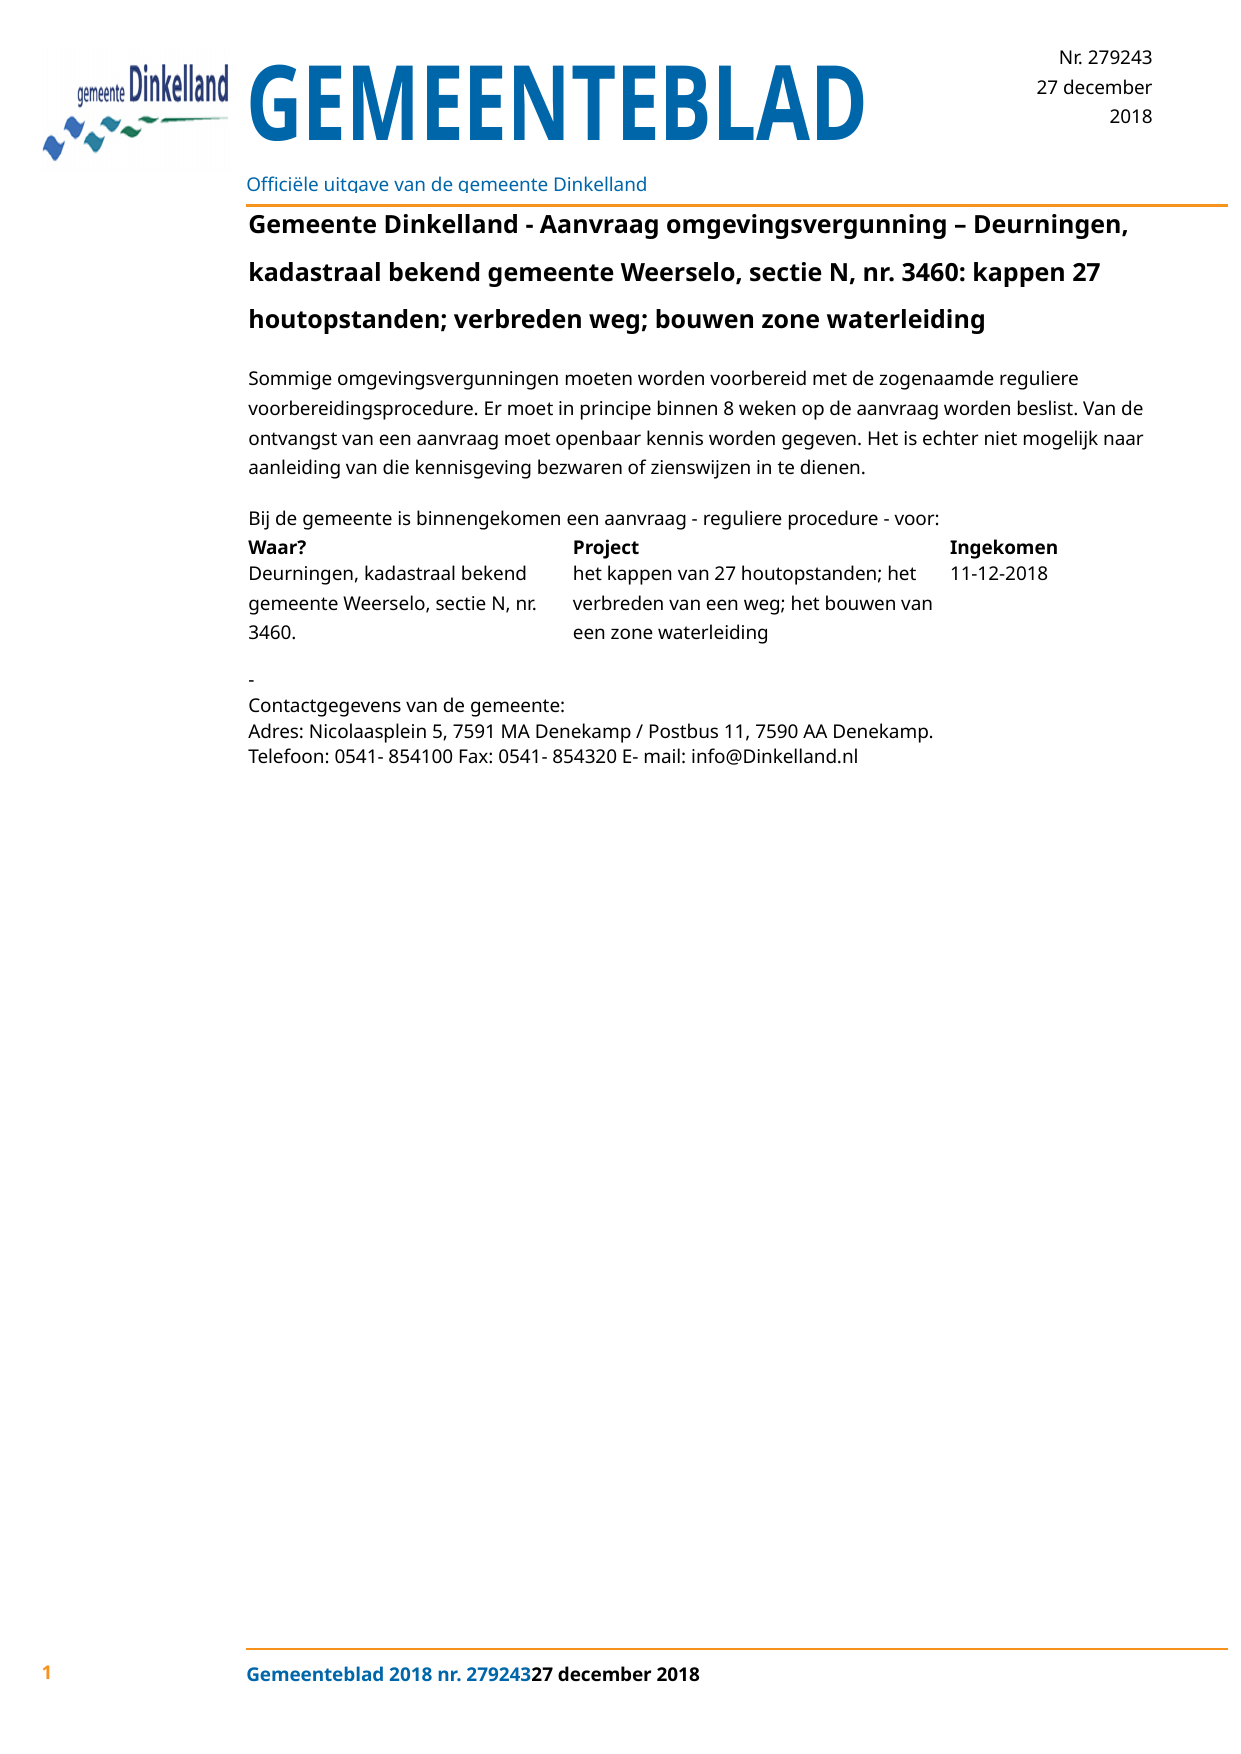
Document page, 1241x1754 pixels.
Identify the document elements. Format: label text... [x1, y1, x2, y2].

table_header Waar? [248, 534, 573, 560]
text Sommige omgevingsvergunningen moeten worden voorbereid met de zogenaamde reguliere voorbereidingsprocedure. Er moet in principe binnen 8 weken op de aanvraag worden beslist. Van de ontvangst van een aanvraag moet openbaar kennis worden gegeven. Het is echter niet mogelijk naar aanleiding van die kennisgeving bezwaren of zienswijzen in te dienen. [248, 366, 1152, 480]
table_header Project [573, 534, 950, 560]
picture [41, 47, 231, 172]
text Telefoon: 0541- 854100 Fax: 0541- 854320 E- mail: info@Dinkelland.nl [248, 744, 1152, 769]
table_header Ingekomen [950, 534, 1152, 560]
text Contactgegevens van de gemeente: [248, 692, 1152, 718]
table_cell het kappen van 27 houtopstanden; het verbreden van een weg; het bouwen van een zone waterleiding [573, 560, 950, 645]
table_cell Deurningen, kadastraal bekend gemeente Weerselo, sectie N, nr. 3460. [248, 560, 573, 645]
text - [248, 666, 1152, 692]
table_cell 11-12-2018 [950, 560, 1152, 645]
text Bij de gemeente is binnengekomen een aanvraag - reguliere procedure - voor: [248, 505, 1152, 530]
text Adres: Nicolaasplein 5, 7591 MA Denekamp / Postbus 11, 7590 AA Denekamp. [248, 718, 1152, 744]
text Gemeente Dinkelland - Aanvraag omgevingsvergunning – Deurningen, kadastraal bekend gemeente Weerselo, sectie N, nr. 3460: kappen 27 houtopstanden; verbreden weg; bouwen zone waterleiding [248, 207, 1152, 336]
